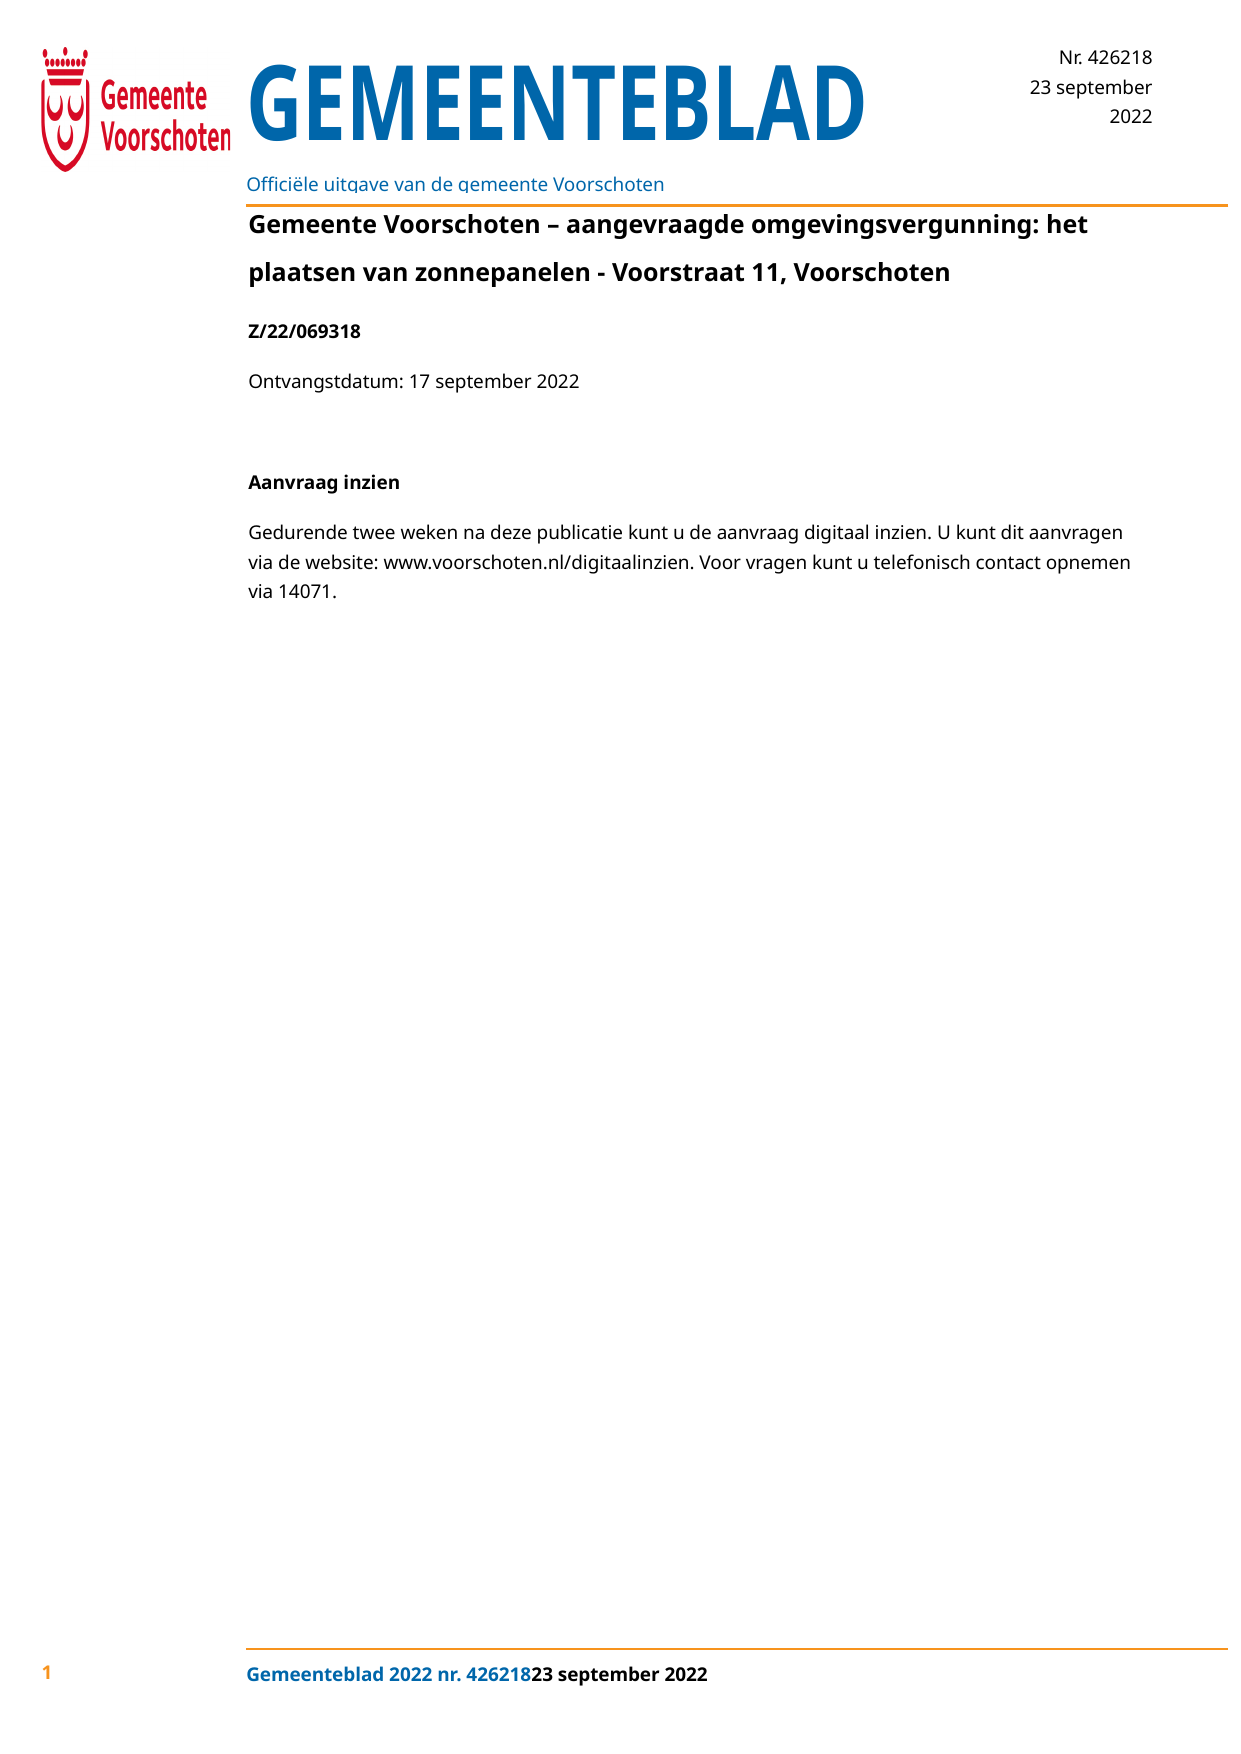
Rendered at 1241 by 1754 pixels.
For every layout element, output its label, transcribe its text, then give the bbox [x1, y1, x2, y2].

text Ontvangstdatum: 17 september 2022 [248, 368, 1152, 394]
text Z/22/069318 [248, 318, 1152, 344]
text Gemeente Voorschoten – aangevraagde omgevingsvergunning: het plaatsen van zonnepanelen - Voorstraat 11, Voorschoten [248, 207, 1152, 288]
text Gedurende twee weken na deze publicatie kunt u de aanvraag digitaal inzien. U kunt dit aanvragen via de website: www.voorschoten.nl/digitaalinzien. Voor vragen kunt u telefonisch contact opnemen via 14071. [248, 519, 1152, 604]
picture [41, 47, 231, 172]
text Aanvraag inzien [248, 469, 1152, 495]
